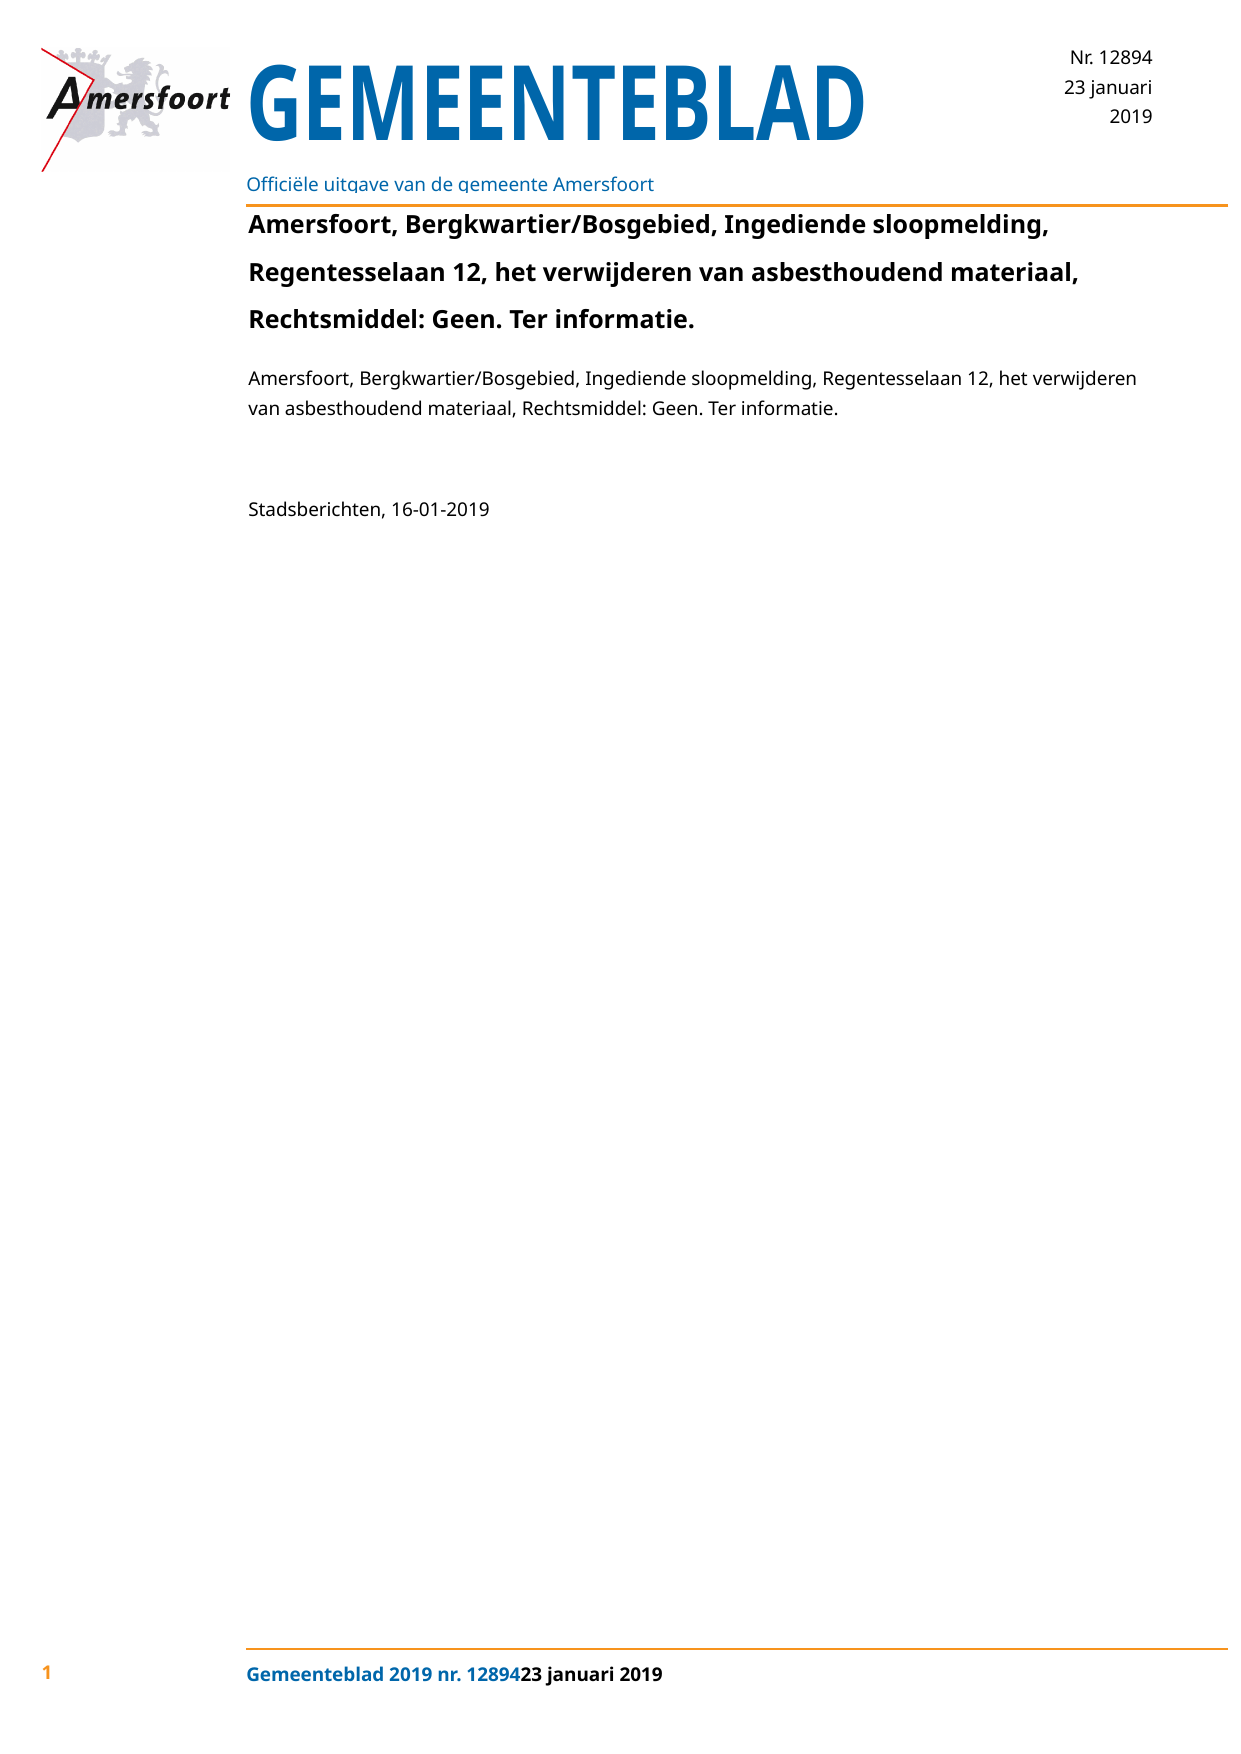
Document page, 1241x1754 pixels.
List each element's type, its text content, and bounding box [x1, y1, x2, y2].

text Amersfoort, Bergkwartier/Bosgebied, Ingediende sloopmelding, Regentesselaan 12, het verwijderen van asbesthoudend materiaal, Rechtsmiddel: Geen. Ter informatie. [248, 366, 1152, 421]
text Stadsberichten, 16-01-2019 [248, 496, 1152, 522]
picture [41, 47, 231, 172]
text Amersfoort, Bergkwartier/Bosgebied, Ingediende sloopmelding, Regentesselaan 12, het verwijderen van asbesthoudend materiaal, Rechtsmiddel: Geen. Ter informatie. [248, 207, 1152, 336]
